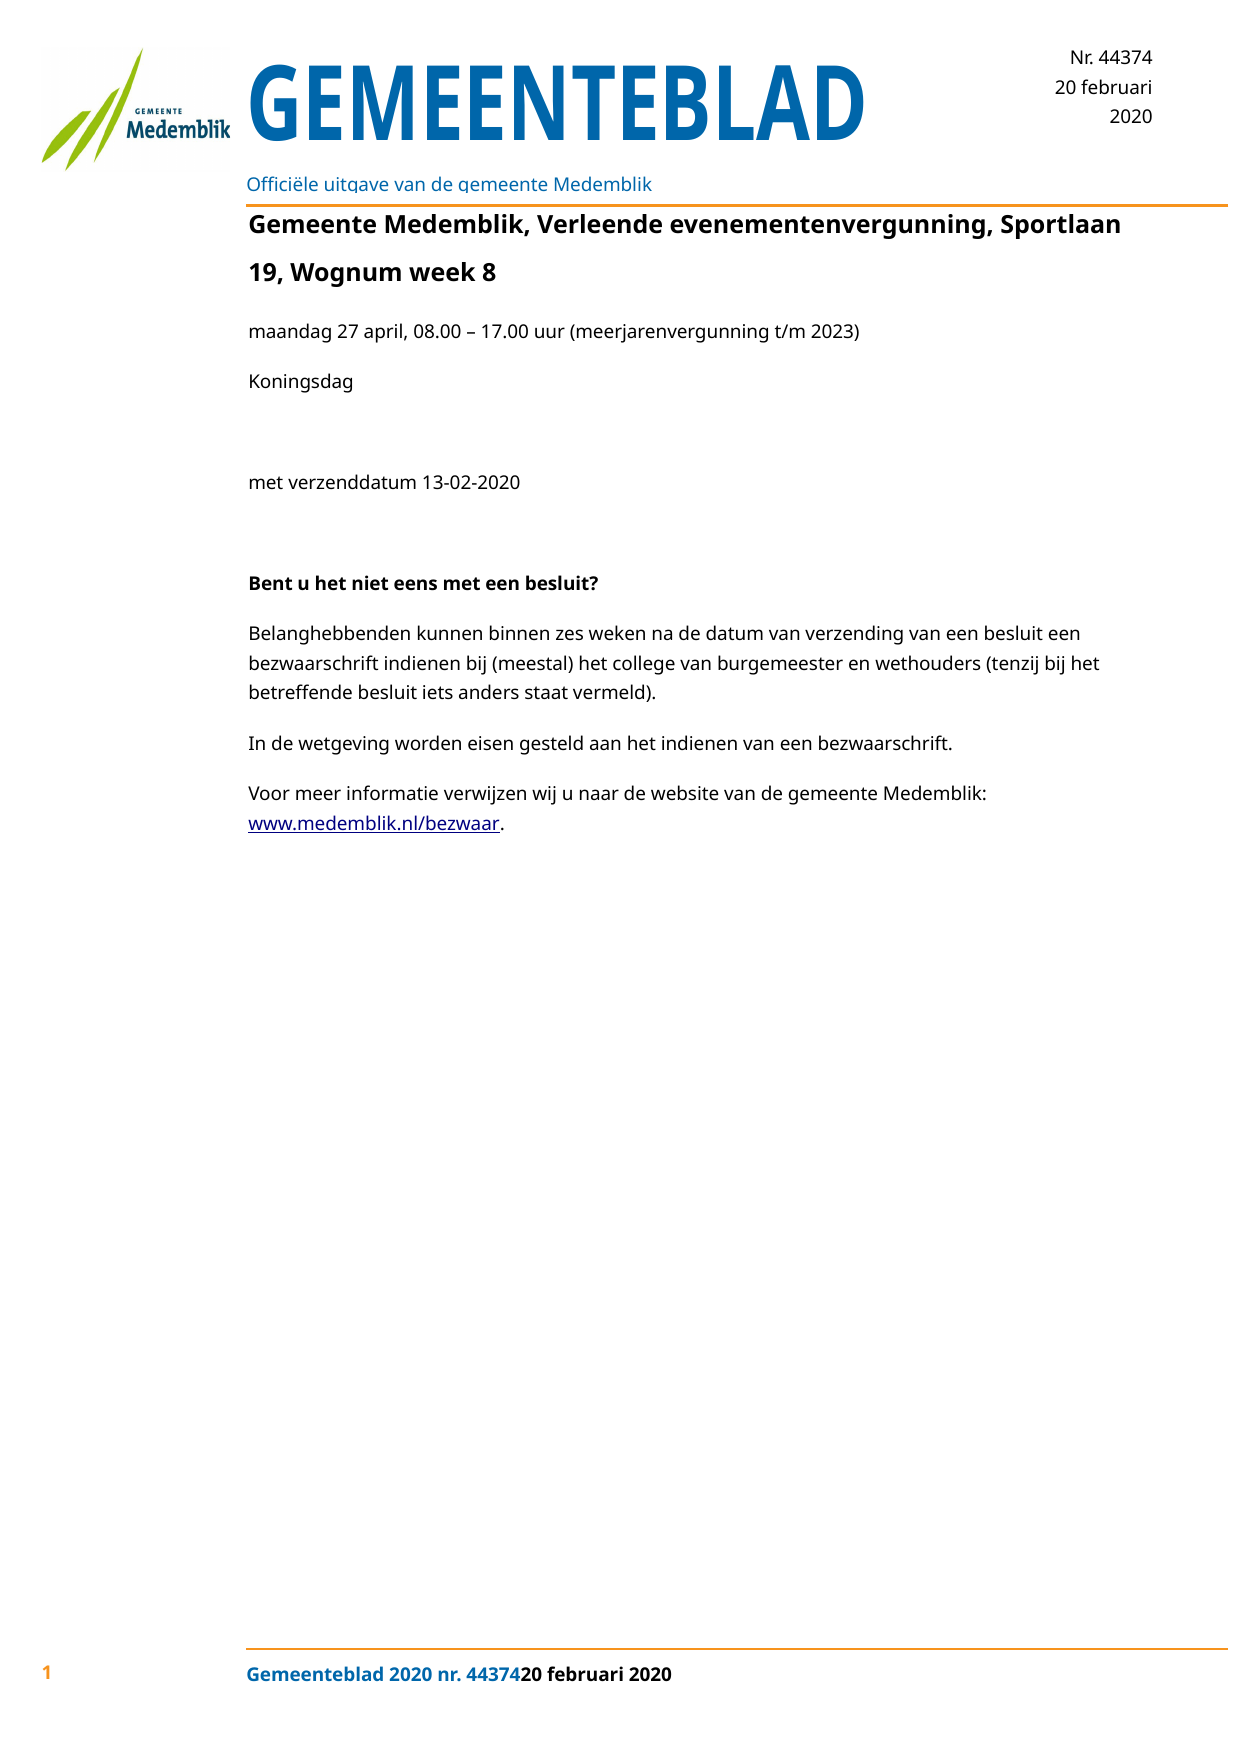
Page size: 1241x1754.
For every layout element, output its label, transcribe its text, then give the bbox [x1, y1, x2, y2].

picture [41, 47, 231, 172]
text Koningsdag [248, 368, 1152, 394]
text In de wetgeving worden eisen gesteld aan het indienen van een bezwaarschrift. [248, 730, 1152, 756]
text Belanghebbenden kunnen binnen zes weken na de datum van verzending van een besluit een bezwaarschrift indienen bij (meestal) het college van burgemeester en wethouders (tenzij bij het betreffende besluit iets anders staat vermeld). [248, 620, 1152, 705]
text Voor meer informatie verwijzen wij u naar de website van de gemeente Medemblik: www.medemblik.nl/bezwaar. [248, 780, 1152, 836]
text Bent u het niet eens met een besluit? [248, 570, 1152, 596]
text maandag 27 april, 08.00 – 17.00 uur (meerjarenvergunning t/m 2023) [248, 318, 1152, 344]
text Gemeente Medemblik, Verleende evenementenvergunning, Sportlaan 19, Wognum week 8 [248, 207, 1152, 288]
text met verzenddatum 13-02-2020 [248, 469, 1152, 495]
